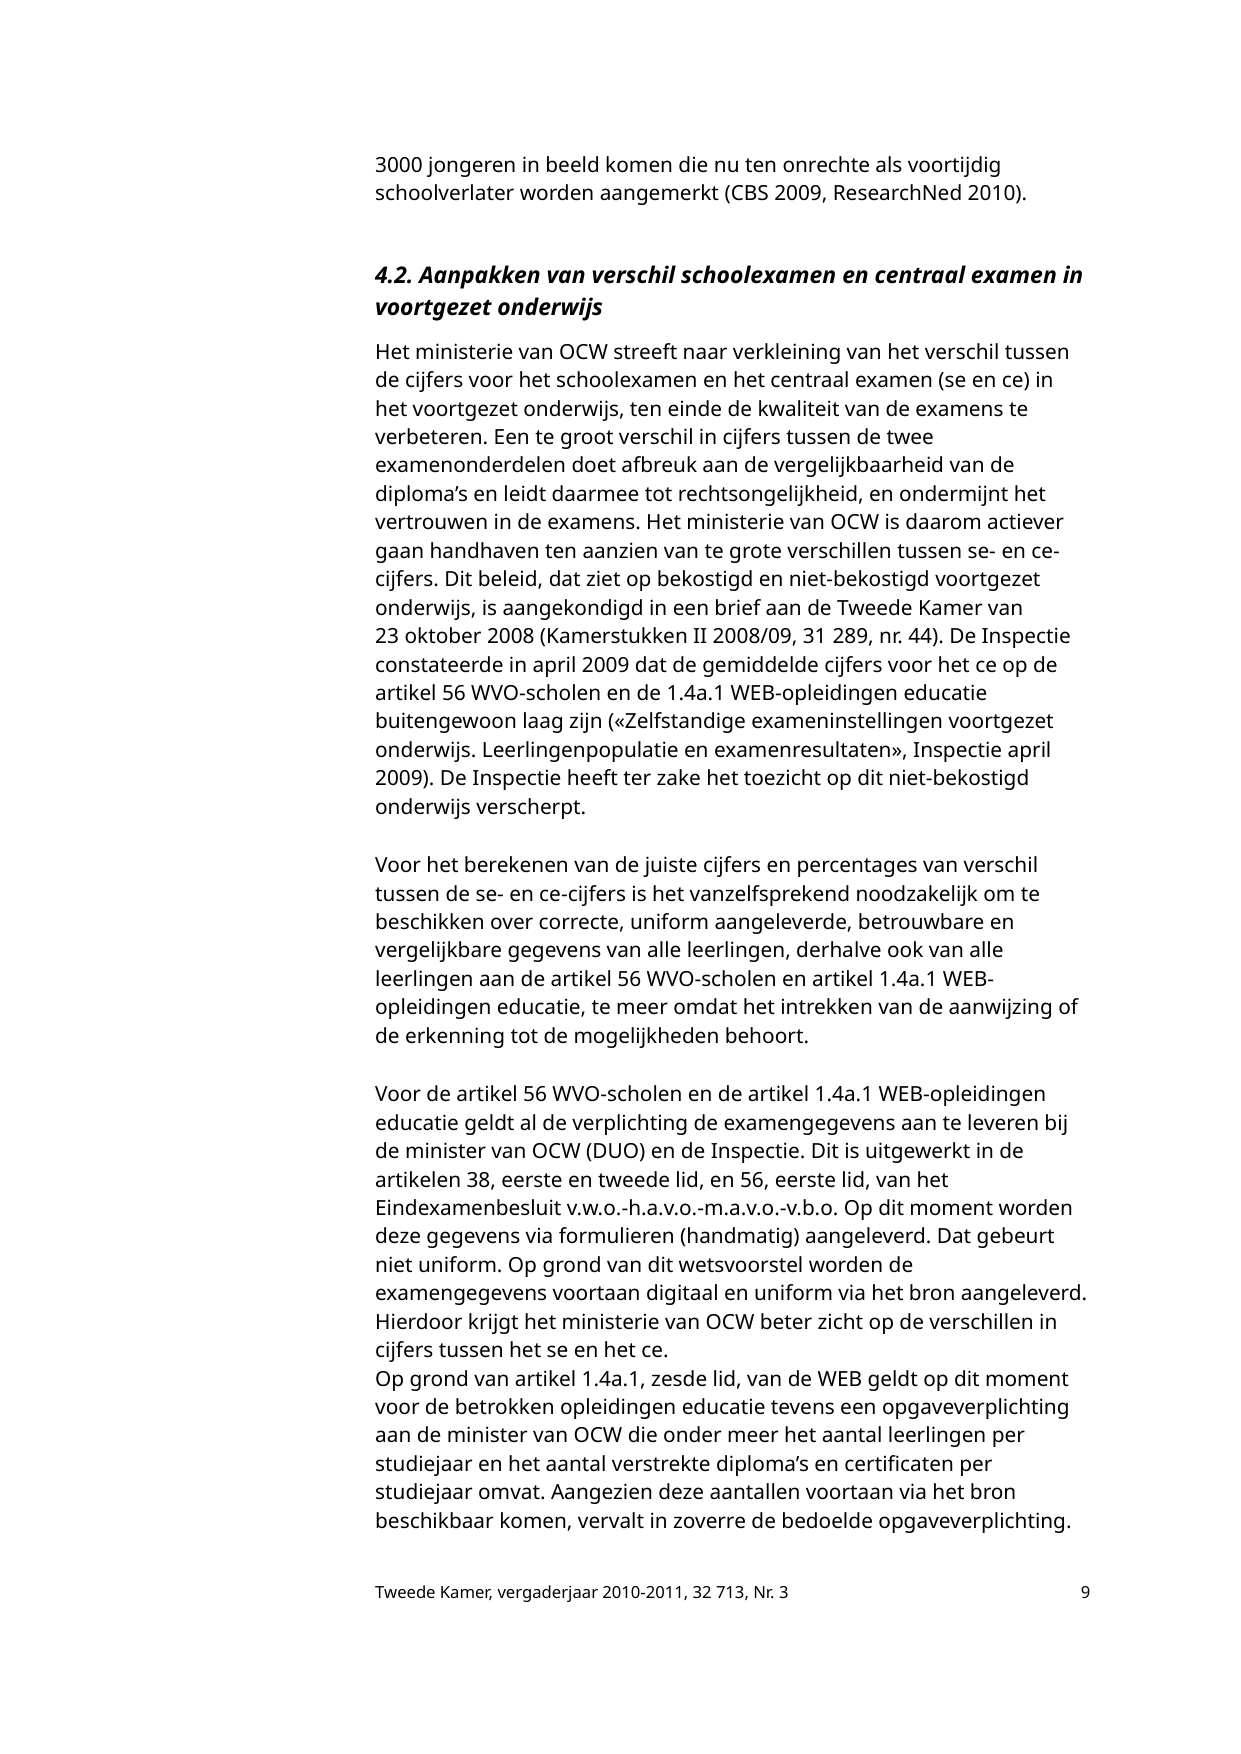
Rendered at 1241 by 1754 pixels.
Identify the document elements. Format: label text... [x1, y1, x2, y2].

subtitle 4.2. Aanpakken van verschil schoolexamen en centraal examen in voortgezet onderwijs [375, 259, 1090, 322]
text 3000 jongeren in beeld komen die nu ten onrechte als voortijdig schoolverlater worden aangemerkt (CBS 2009, ResearchNed 2010). [375, 150, 1090, 207]
text Voor de artikel 56 WVO-scholen en de artikel 1.4a.1 WEB-opleidingen educatie geldt al de verplichting de examengegevens aan te leveren bij de minister van OCW (DUO) en de Inspectie. Dit is uitgewerkt in de artikelen 38, eerste en tweede lid, en 56, eerste lid, van het Eindexamenbesluit v.w.o.-h.a.v.o.-m.a.v.o.-v.b.o. Op dit moment worden deze gegevens via formulieren (handmatig) aangeleverd. Dat gebeurt niet uniform. Op grond van dit wetsvoorstel worden de examengegevens voortaan digitaal en uniform via het bron aangeleverd. Hierdoor krijgt het ministerie van OCW beter zicht op de verschillen in cijfers tussen het se en het ce. [375, 1079, 1090, 1364]
text Voor het berekenen van de juiste cijfers en percentages van verschil tussen de se- en ce-cijfers is het vanzelfsprekend noodzakelijk om te beschikken over correcte, uniform aangeleverde, betrouwbare en vergelijkbare gegevens van alle leerlingen, derhalve ook van alle leerlingen aan de artikel 56 WVO-scholen en artikel 1.4a.1 WEB-opleidingen educatie, te meer omdat het intrekken van de aanwijzing of de erkenning tot de mogelijkheden behoort. [375, 850, 1090, 1049]
text Op grond van artikel 1.4a.1, zesde lid, van de WEB geldt op dit moment voor de betrokken opleidingen educatie tevens een opgaveverplichting aan de minister van OCW die onder meer het aantal leerlingen per studiejaar en het aantal verstrekte diploma’s en certificaten per studiejaar omvat. Aangezien deze aantallen voortaan via het bron beschikbaar komen, vervalt in zoverre de bedoelde opgaveverplichting. [375, 1364, 1090, 1534]
text Het ministerie van OCW streeft naar verkleining van het verschil tussen de cijfers voor het schoolexamen en het centraal examen (se en ce) in het voortgezet onderwijs, ten einde de kwaliteit van de examens te verbeteren. Een te groot verschil in cijfers tussen de twee examenonderdelen doet afbreuk aan de vergelijkbaarheid van de diploma’s en leidt daarmee tot rechtsongelijkheid, en ondermijnt het vertrouwen in de examens. Het ministerie van OCW is daarom actiever gaan handhaven ten aanzien van te grote verschillen tussen se- en ce-cijfers. Dit beleid, dat ziet op bekostigd en niet-bekostigd voortgezet onderwijs, is aangekondigd in een brief aan de Tweede Kamer van 23 oktober 2008 (Kamerstukken II 2008/09, 31 289, nr. 44). De Inspectie constateerde in april 2009 dat de gemiddelde cijfers voor het ce op de artikel 56 WVO-scholen en de 1.4a.1 WEB-opleidingen educatie buitengewoon laag zijn («Zelfstandige exameninstellingen voortgezet onderwijs. Leerlingenpopulatie en examenresultaten», Inspectie april 2009). De Inspectie heeft ter zake het toezicht op dit niet-bekostigd onderwijs verscherpt. [375, 337, 1090, 820]
